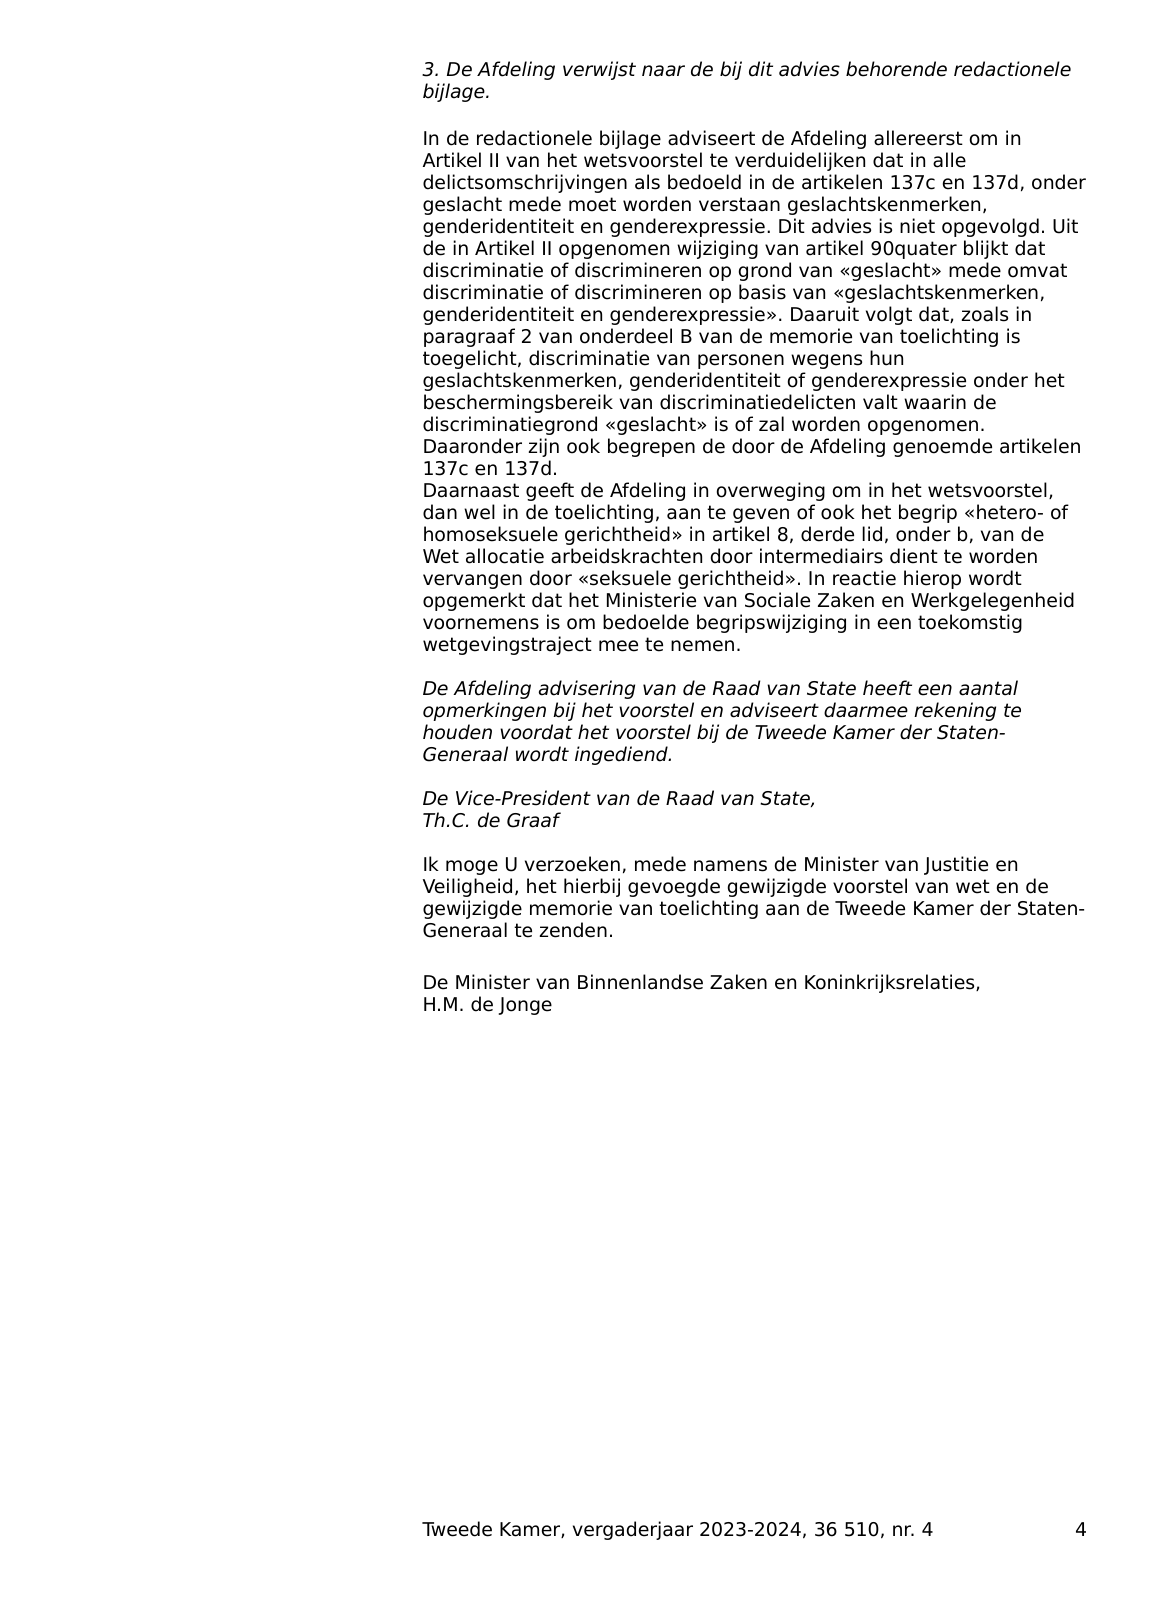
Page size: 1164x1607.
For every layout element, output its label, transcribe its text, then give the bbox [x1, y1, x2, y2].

text De Minister van Binnenlandse Zaken en Koninkrijksrelaties, H.M. de Jonge [422, 972, 1087, 1016]
text Daarnaast geeft de Afdeling in overweging om in het wetsvoorstel, dan wel in de toelichting, aan te geven of ook het begrip «hetero- of homoseksuele gerichtheid» in artikel 8, derde lid, onder b, van de Wet allocatie arbeidskrachten door intermediairs dient te worden vervangen door «seksuele gerichtheid». In reactie hierop wordt opgemerkt dat het Ministerie van Sociale Zaken en Werkgelegenheid voornemens is om bedoelde begripswijziging in een toekomstig wetgevingstraject mee te nemen. [422, 480, 1087, 656]
text De Afdeling advisering van de Raad van State heeft een aantal opmerkingen bij het voorstel en adviseert daarmee rekening te houden voordat het voorstel bij de Tweede Kamer der Staten-Generaal wordt ingediend. [422, 678, 1087, 766]
text In de redactionele bijlage adviseert de Afdeling allereerst om in Artikel II van het wetsvoorstel te verduidelijken dat in alle delictsomschrijvingen als bedoeld in de artikelen 137c en 137d, onder geslacht mede moet worden verstaan geslachtskenmerken, genderidentiteit en genderexpressie. Dit advies is niet opgevolgd. Uit de in Artikel II opgenomen wijziging van artikel 90quater blijkt dat discriminatie of discrimineren op grond van «geslacht» mede omvat discriminatie of discrimineren op basis van «geslachtskenmerken, genderidentiteit en genderexpressie». Daaruit volgt dat, zoals in paragraaf 2 van onderdeel B van de memorie van toelichting is toegelicht, discriminatie van personen wegens hun geslachtskenmerken, genderidentiteit of genderexpressie onder het beschermingsbereik van discriminatiedelicten valt waarin de discriminatiegrond «geslacht» is of zal worden opgenomen. Daaronder zijn ook begrepen de door de Afdeling genoemde artikelen 137c en 137d. [422, 128, 1087, 480]
text Ik moge U verzoeken, mede namens de Minister van Justitie en Veiligheid, het hierbij gevoegde gewijzigde voorstel van wet en de gewijzigde memorie van toelichting aan de Tweede Kamer der Staten-Generaal te zenden. [422, 854, 1087, 942]
text Th.C. de Graaf [422, 810, 1087, 832]
text De Vice-President van de Raad van State, [422, 788, 1087, 810]
subtitle 3. De Afdeling verwijst naar de bij dit advies behorende redactionele bijlage. [422, 59, 1087, 103]
